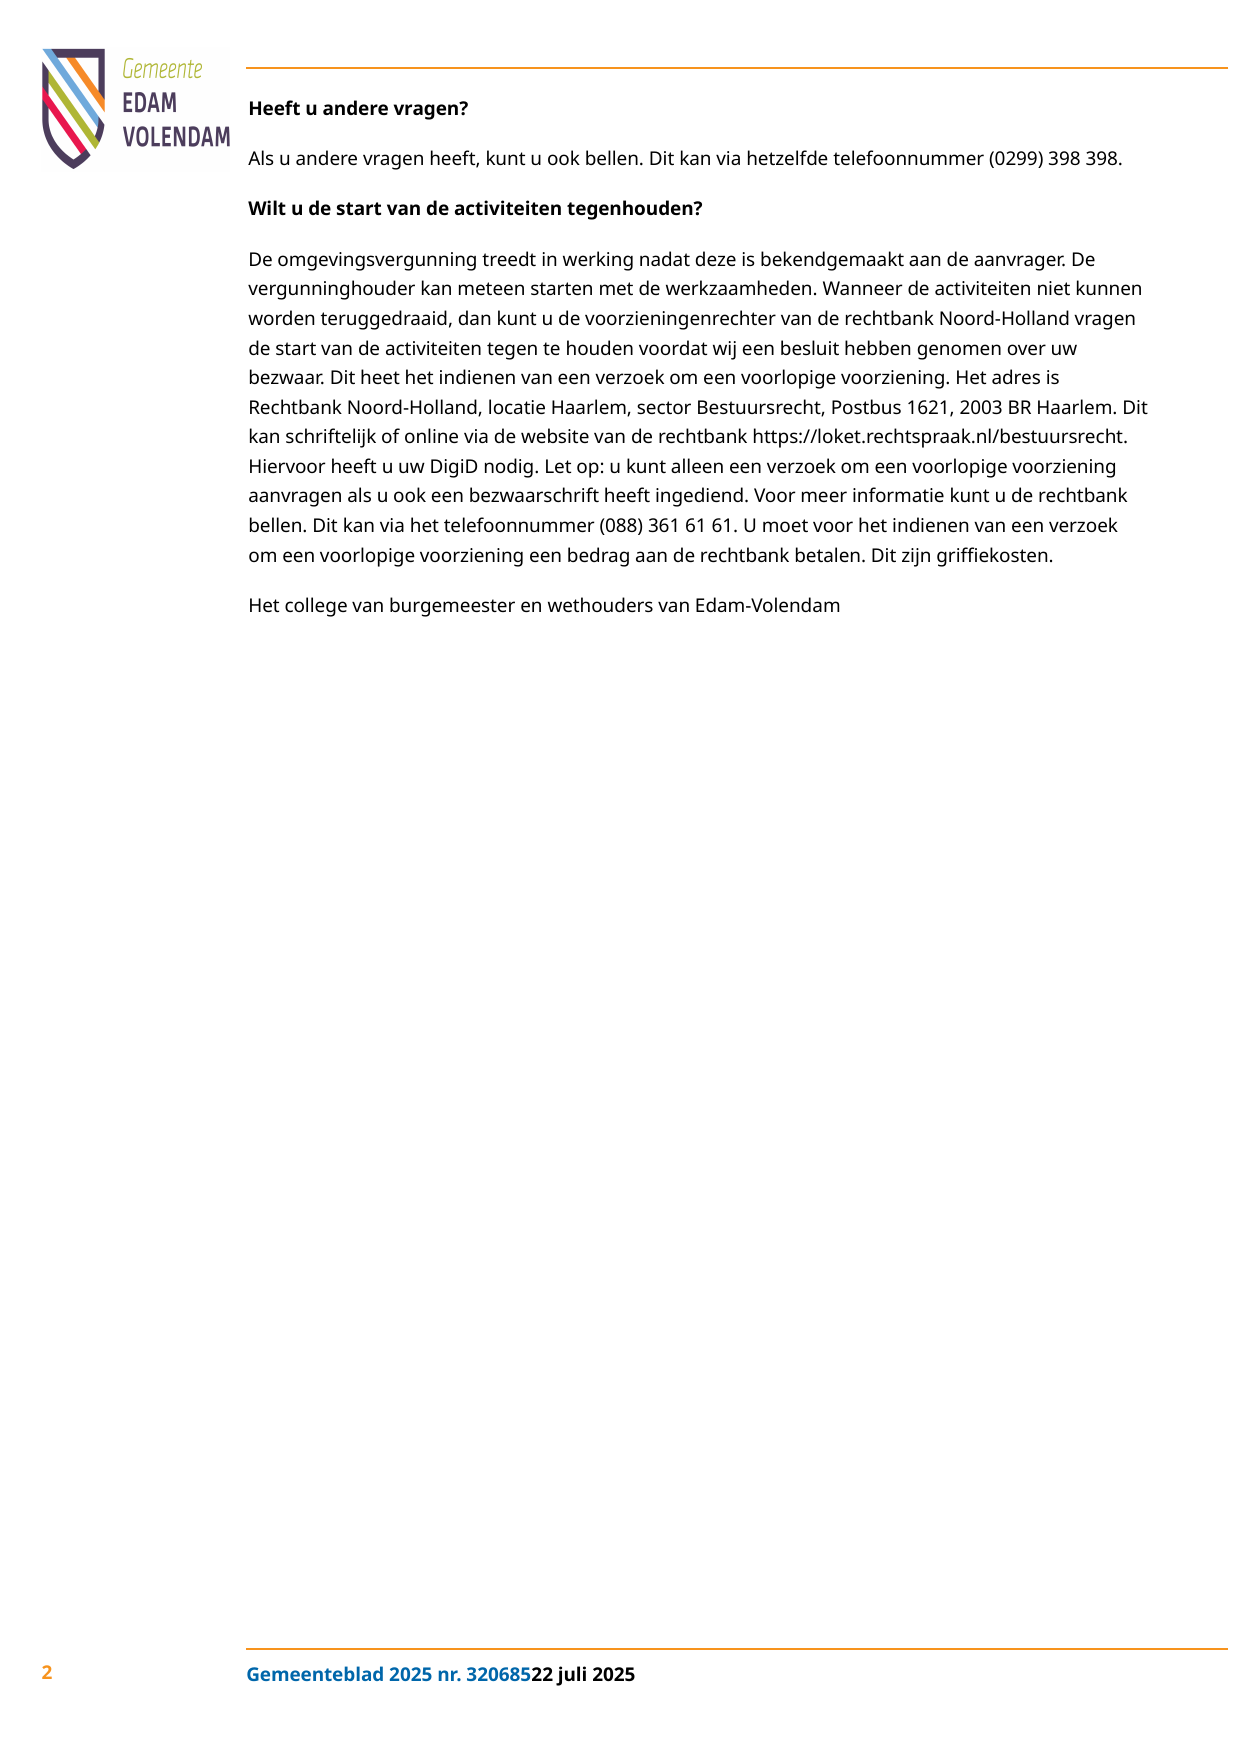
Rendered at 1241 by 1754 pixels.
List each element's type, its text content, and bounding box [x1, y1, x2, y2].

text De omgevingsvergunning treedt in werking nadat deze is bekendgemaakt aan de aanvrager. De vergunninghouder kan meteen starten met de werkzaamheden. Wanneer de activiteiten niet kunnen worden teruggedraaid, dan kunt u de voorzieningenrechter van de rechtbank Noord-Holland vragen de start van de activiteiten tegen te houden voordat wij een besluit hebben genomen over uw bezwaar. Dit heet het indienen van een verzoek om een voorlopige voorziening. Het adres is Rechtbank Noord-Holland, locatie Haarlem, sector Bestuursrecht, Postbus 1621, 2003 BR Haarlem. Dit kan schriftelijk of online via de website van de rechtbank https://loket.rechtspraak.nl/bestuursrecht. Hiervoor heeft u uw DigiD nodig. Let op: u kunt alleen een verzoek om een voorlopige voorziening aanvragen als u ook een bezwaarschrift heeft ingediend. Voor meer informatie kunt u de rechtbank bellen. Dit kan via het telefoonnummer (088) 361 61 61. U moet voor het indienen van een verzoek om een voorlopige voorziening een bedrag aan de rechtbank betalen. Dit zijn griffiekosten. [248, 246, 1152, 568]
text Heeft u andere vragen? [248, 95, 1152, 121]
picture [41, 47, 231, 172]
text Als u andere vragen heeft, kunt u ook bellen. Dit kan via hetzelfde telefoonnummer (0299) 398 398. [248, 145, 1152, 171]
text Het college van burgemeester en wethouders van Edam-Volendam [248, 592, 1152, 618]
text Wilt u de start van de activiteiten tegenhouden? [248, 196, 1152, 221]
